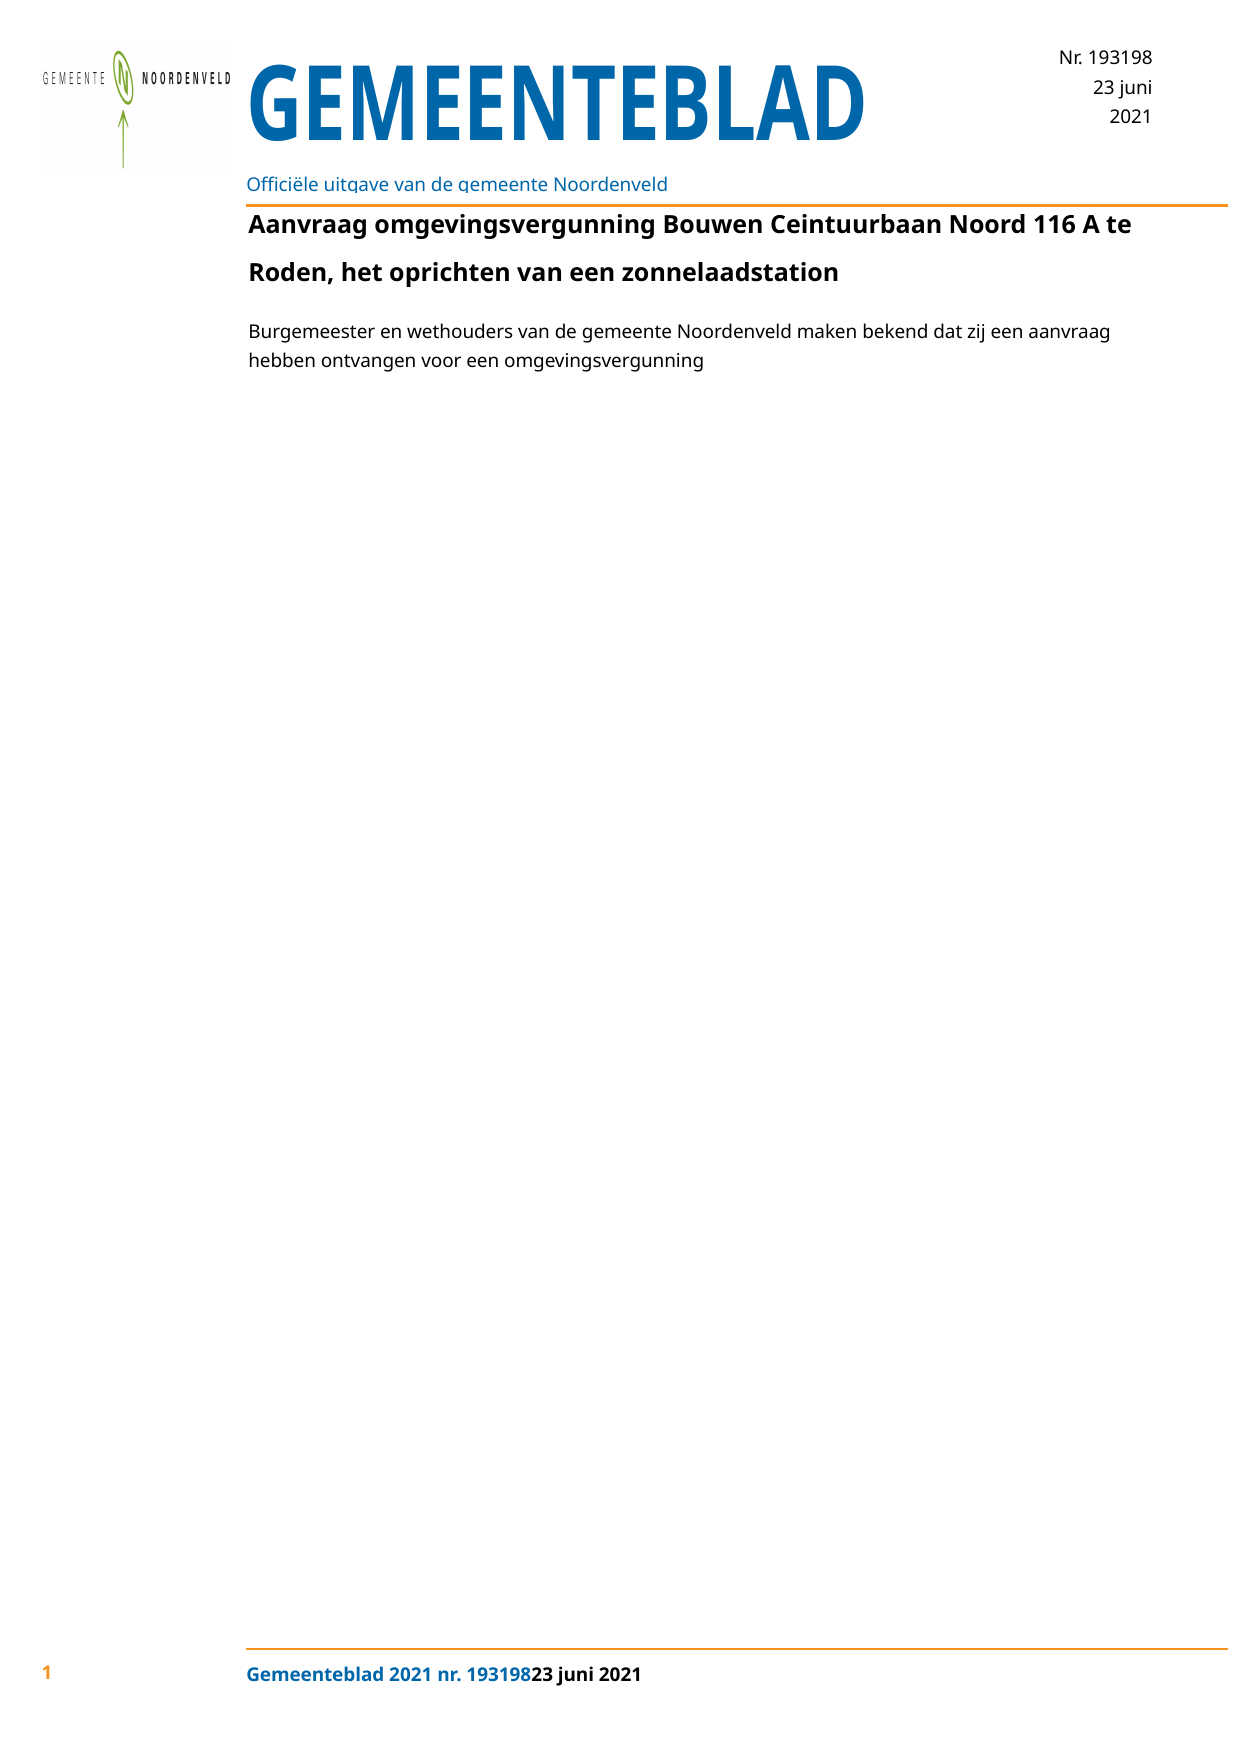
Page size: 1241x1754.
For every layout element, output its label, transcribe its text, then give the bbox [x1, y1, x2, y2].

picture [41, 47, 231, 172]
text Burgemeester en wethouders van de gemeente Noordenveld maken bekend dat zij een aanvraag hebben ontvangen voor een omgevingsvergunning [248, 318, 1152, 373]
text Aanvraag omgevingsvergunning Bouwen Ceintuurbaan Noord 116 A te Roden, het oprichten van een zonnelaadstation [248, 207, 1152, 288]
